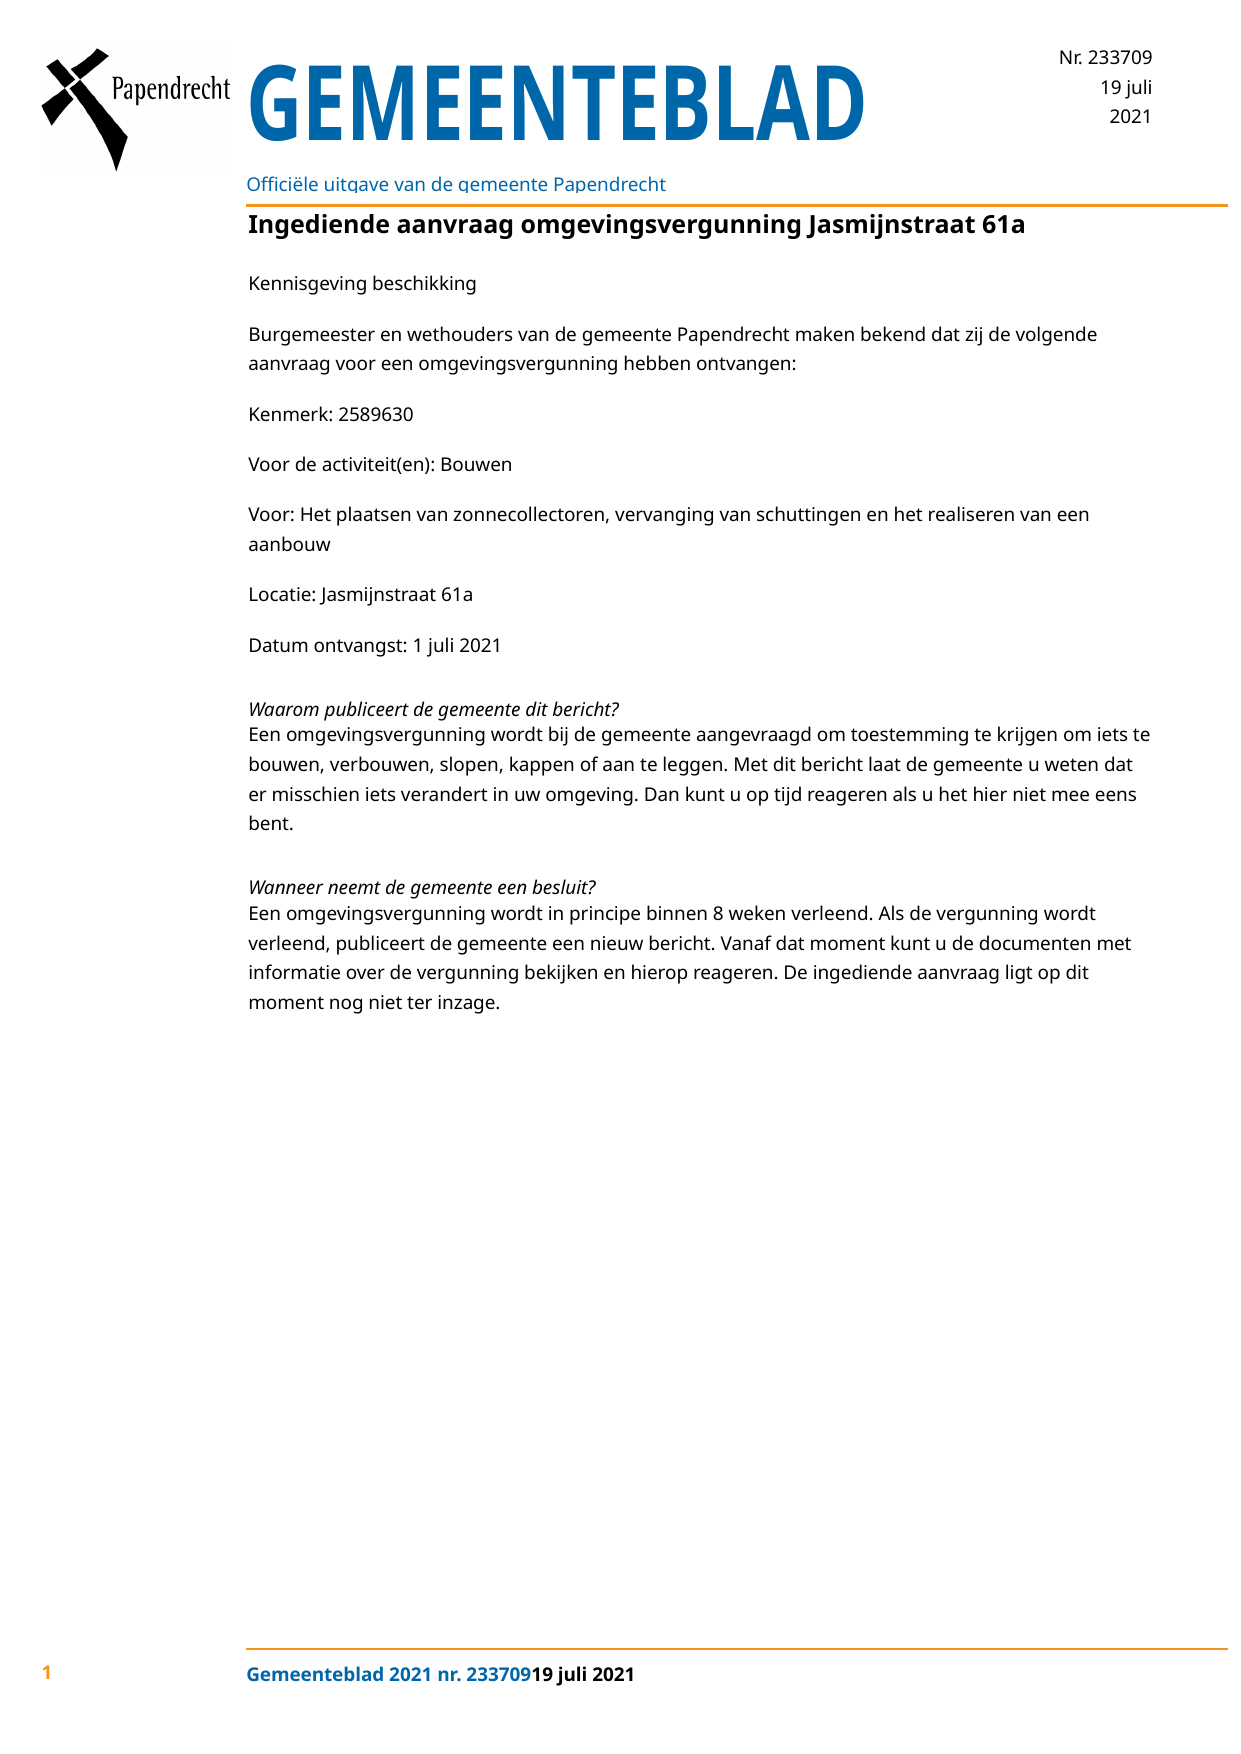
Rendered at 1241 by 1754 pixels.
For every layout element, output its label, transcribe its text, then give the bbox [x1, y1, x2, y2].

text Burgemeester en wethouders van de gemeente Papendrecht maken bekend dat zij de volgende aanvraag voor een omgevingsvergunning hebben ontvangen: [248, 321, 1152, 376]
text Voor: Het plaatsen van zonnecollectoren, vervanging van schuttingen en het realiseren van een aanbouw [248, 502, 1152, 557]
text Locatie: Jasmijnstraat 61a [248, 582, 1152, 607]
text Kennisgeving beschikking [248, 270, 1152, 296]
text Datum ontvangst: 1 juli 2021 [248, 632, 1152, 658]
text Een omgevingsvergunning wordt in principe binnen 8 weken verleend. Als de vergunning wordt verleend, publiceert de gemeente een nieuw bericht. Vanaf dat moment kunt u de documenten met informatie over de vergunning bekijken en hierop reageren. De ingediende aanvraag ligt op dit moment nog niet ter inzage. [248, 900, 1152, 1014]
text Wanneer neemt de gemeente een besluit? [248, 874, 1152, 900]
text Waarom publiceert de gemeente dit bericht? [248, 696, 1152, 722]
text Kenmerk: 2589630 [248, 401, 1152, 426]
text Voor de activiteit(en): Bouwen [248, 451, 1152, 477]
picture [41, 47, 231, 172]
text Ingediende aanvraag omgevingsvergunning Jasmijnstraat 61a [248, 207, 1152, 241]
text Een omgevingsvergunning wordt bij de gemeente aangevraagd om toestemming te krijgen om iets te bouwen, verbouwen, slopen, kappen of aan te leggen. Met dit bericht laat de gemeente u weten dat er misschien iets verandert in uw omgeving. Dan kunt u op tijd reageren als u het hier niet mee eens bent. [248, 722, 1152, 836]
